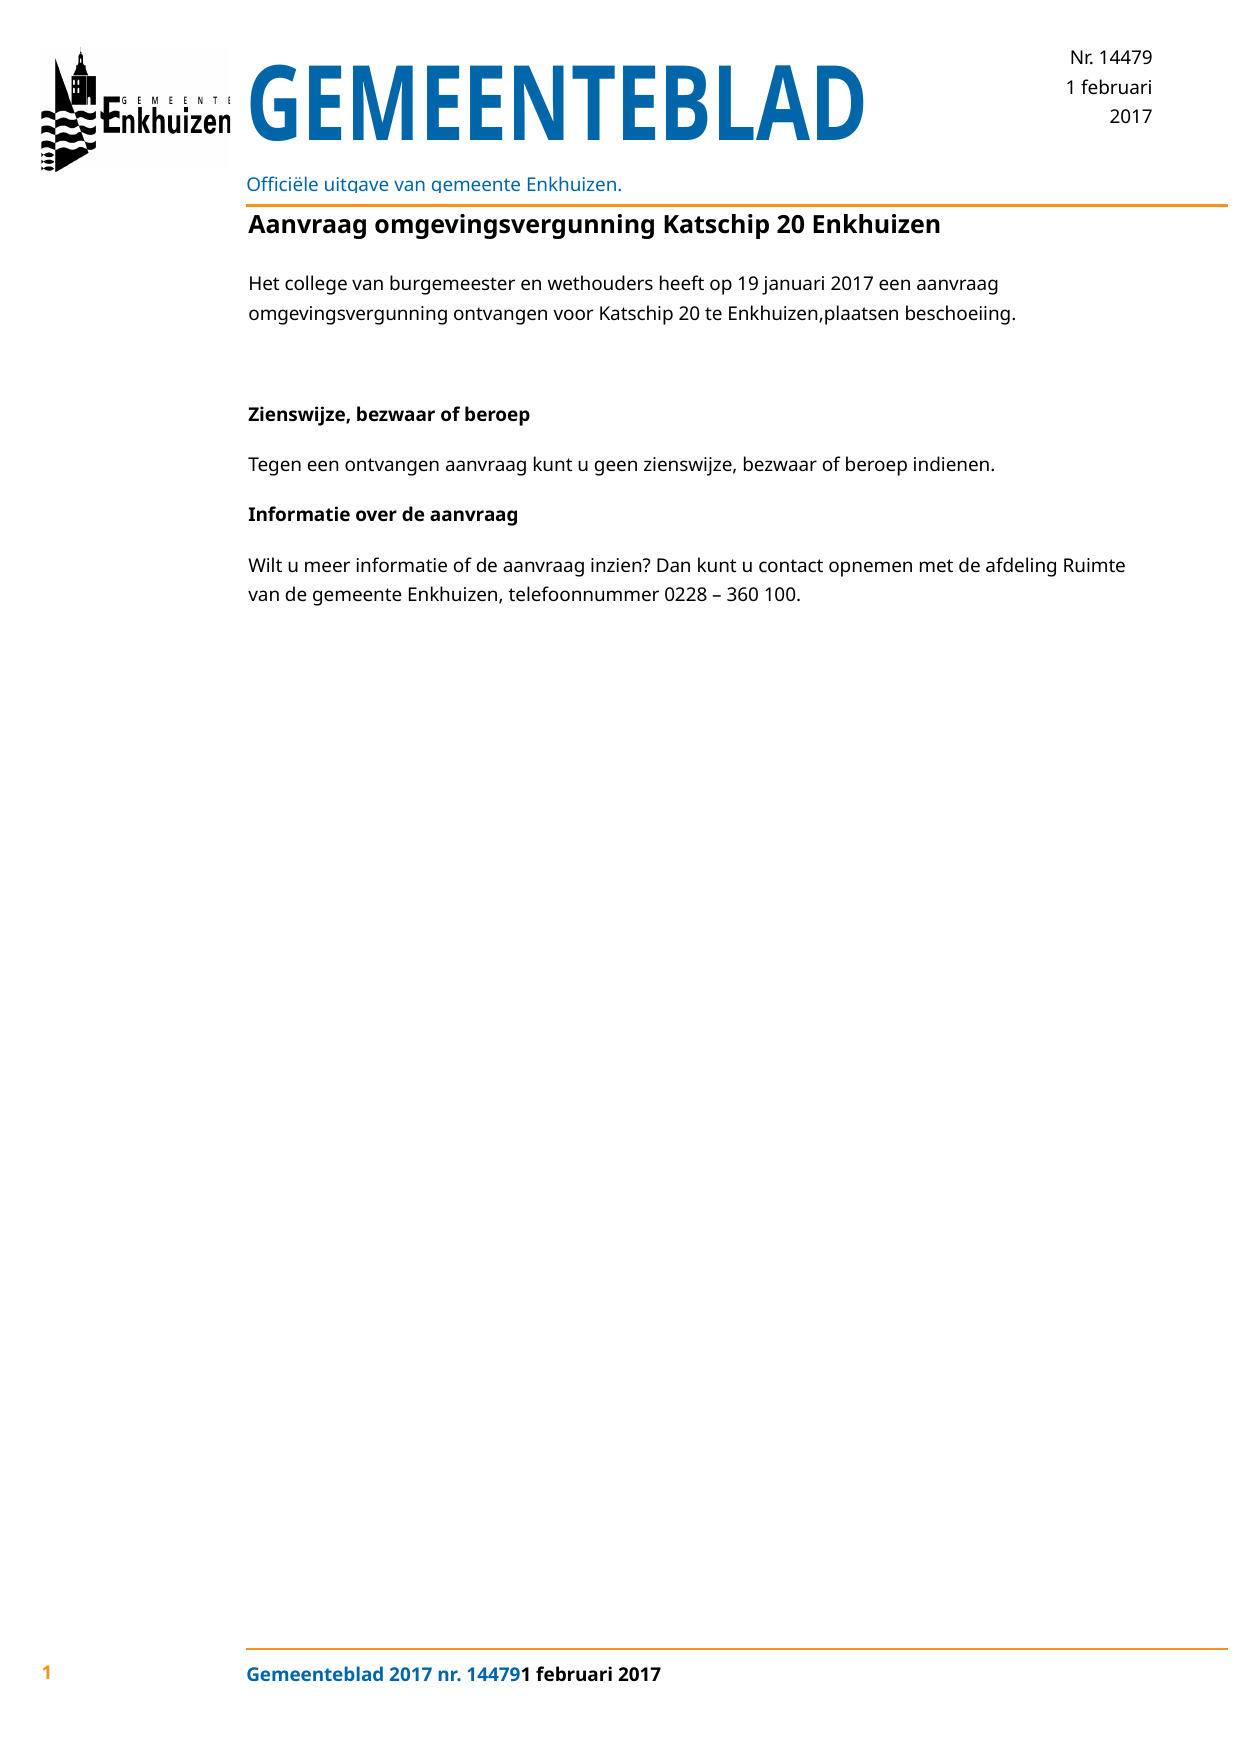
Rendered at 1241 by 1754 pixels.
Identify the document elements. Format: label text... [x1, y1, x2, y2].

text Zienswijze, bezwaar of beroep [248, 401, 1152, 426]
text Het college van burgemeester en wethouders heeft op 19 januari 2017 een aanvraag omgevingsvergunning ontvangen voor Katschip 20 te Enkhuizen,plaatsen beschoeiing. [248, 270, 1152, 326]
text Aanvraag omgevingsvergunning Katschip 20 Enkhuizen [248, 207, 1152, 241]
picture [41, 47, 231, 172]
text Wilt u meer informatie of de aanvraag inzien? Dan kunt u contact opnemen met de afdeling Ruimte van de gemeente Enkhuizen, telefoonnummer 0228 – 360 100. [248, 552, 1152, 607]
text Informatie over de aanvraag [248, 502, 1152, 527]
text Tegen een ontvangen aanvraag kunt u geen zienswijze, bezwaar of beroep indienen. [248, 451, 1152, 477]
